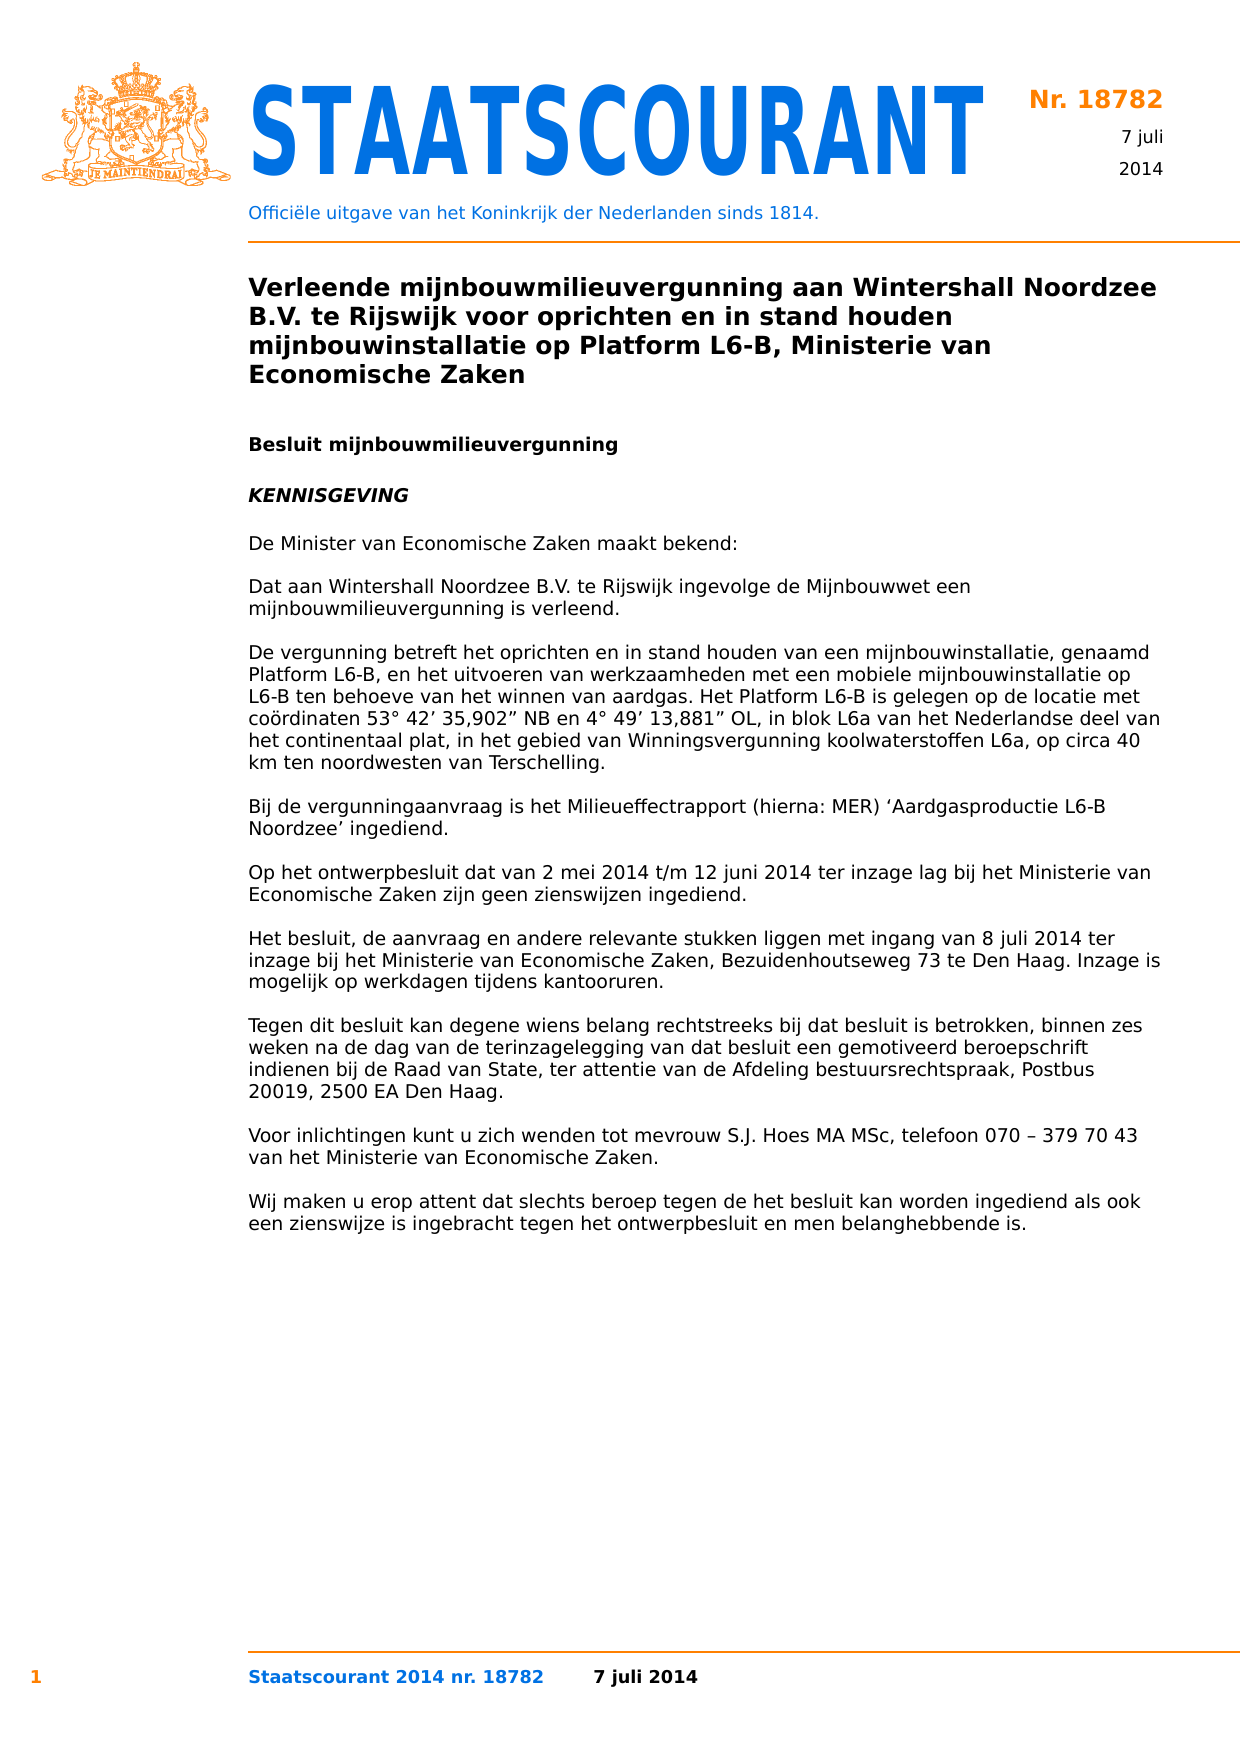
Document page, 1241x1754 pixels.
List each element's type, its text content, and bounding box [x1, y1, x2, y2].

subtitle Besluit mijnbouwmilieuvergunning [248, 433, 1163, 455]
table_cell Officiële uitgave van het Koninkrijk der Nederlanden sinds 1814. [248, 203, 1240, 241]
table_header STAATSCOURANT [248, 62, 998, 203]
text Het besluit, de aanvraag en andere relevante stukken liggen met ingang van 8 juli 2014 ter inzage bij het Ministerie van Economische Zaken, Bezuidenhoutseweg 73 te Den Haag. Inzage is mogelijk op werkdagen tijdens kantooruren. [248, 927, 1163, 993]
text De vergunning betreft het oprichten en in stand houden van een mijnbouwinstallatie, genaamd Platform L6-B, en het uitvoeren van werkzaamheden met een mobiele mijnbouwinstallatie op L6-B ten behoeve van het winnen van aardgas. Het Platform L6-B is gelegen op de locatie met coördinaten 53° 42’ 35,902” NB en 4° 49’ 13,881” OL, in blok L6a van het Nederlandse deel van het continentaal plat, in het gebied van Winningsvergunning koolwaterstoffen L6a, op circa 40 km ten noordwesten van Terschelling. [248, 642, 1163, 774]
picture [41, 62, 231, 186]
text Bij de vergunningaanvraag is het Milieueffectrapport (hierna: MER) ‘Aardgasproductie L6-B Noordzee’ ingediend. [248, 796, 1163, 840]
subtitle KENNISGEVING [248, 485, 1163, 507]
text Tegen dit besluit kan degene wiens belang rechtstreeks bij dat besluit is betrokken, binnen zes weken na de dag van de terinzagelegging van dat besluit een gemotiveerd beroepschrift indienen bij de Raad van State, ter attentie van de Afdeling bestuursrechtspraak, Postbus 20019, 2500 EA Den Haag. [248, 1015, 1163, 1103]
table_cell 7 juli [998, 121, 1240, 153]
text Dat aan Wintershall Noordzee B.V. te Rijswijk ingevolge de Mijnbouwwet een mijnbouwmilieuvergunning is verleend. [248, 576, 1163, 620]
text De Minister van Economische Zaken maakt bekend: [248, 532, 1163, 554]
text Wij maken u erop attent dat slechts beroep tegen de het besluit kan worden ingediend als ook een zienswijze is ingebracht tegen het ontwerpbesluit en men belanghebbende is. [248, 1191, 1163, 1235]
subtitle Verleende mijnbouwmilieuvergunning aan Wintershall Noordzee B.V. te Rijswijk voor oprichten en in stand houden mijnbouwinstallatie op Platform L6-B, Ministerie van Economische Zaken [248, 273, 1163, 390]
table_header Nr. 18782 [998, 62, 1240, 121]
text Op het ontwerpbesluit dat van 2 mei 2014 t/m 12 juni 2014 ter inzage lag bij het Ministerie van Economische Zaken zijn geen zienswijzen ingediend. [248, 862, 1163, 906]
table_header [25, 62, 248, 241]
table_cell 2014 [998, 153, 1240, 203]
text Voor inlichtingen kunt u zich wenden tot mevrouw S.J. Hoes MA MSc, telefoon 070 – 379 70 43 van het Ministerie van Economische Zaken. [248, 1125, 1163, 1169]
